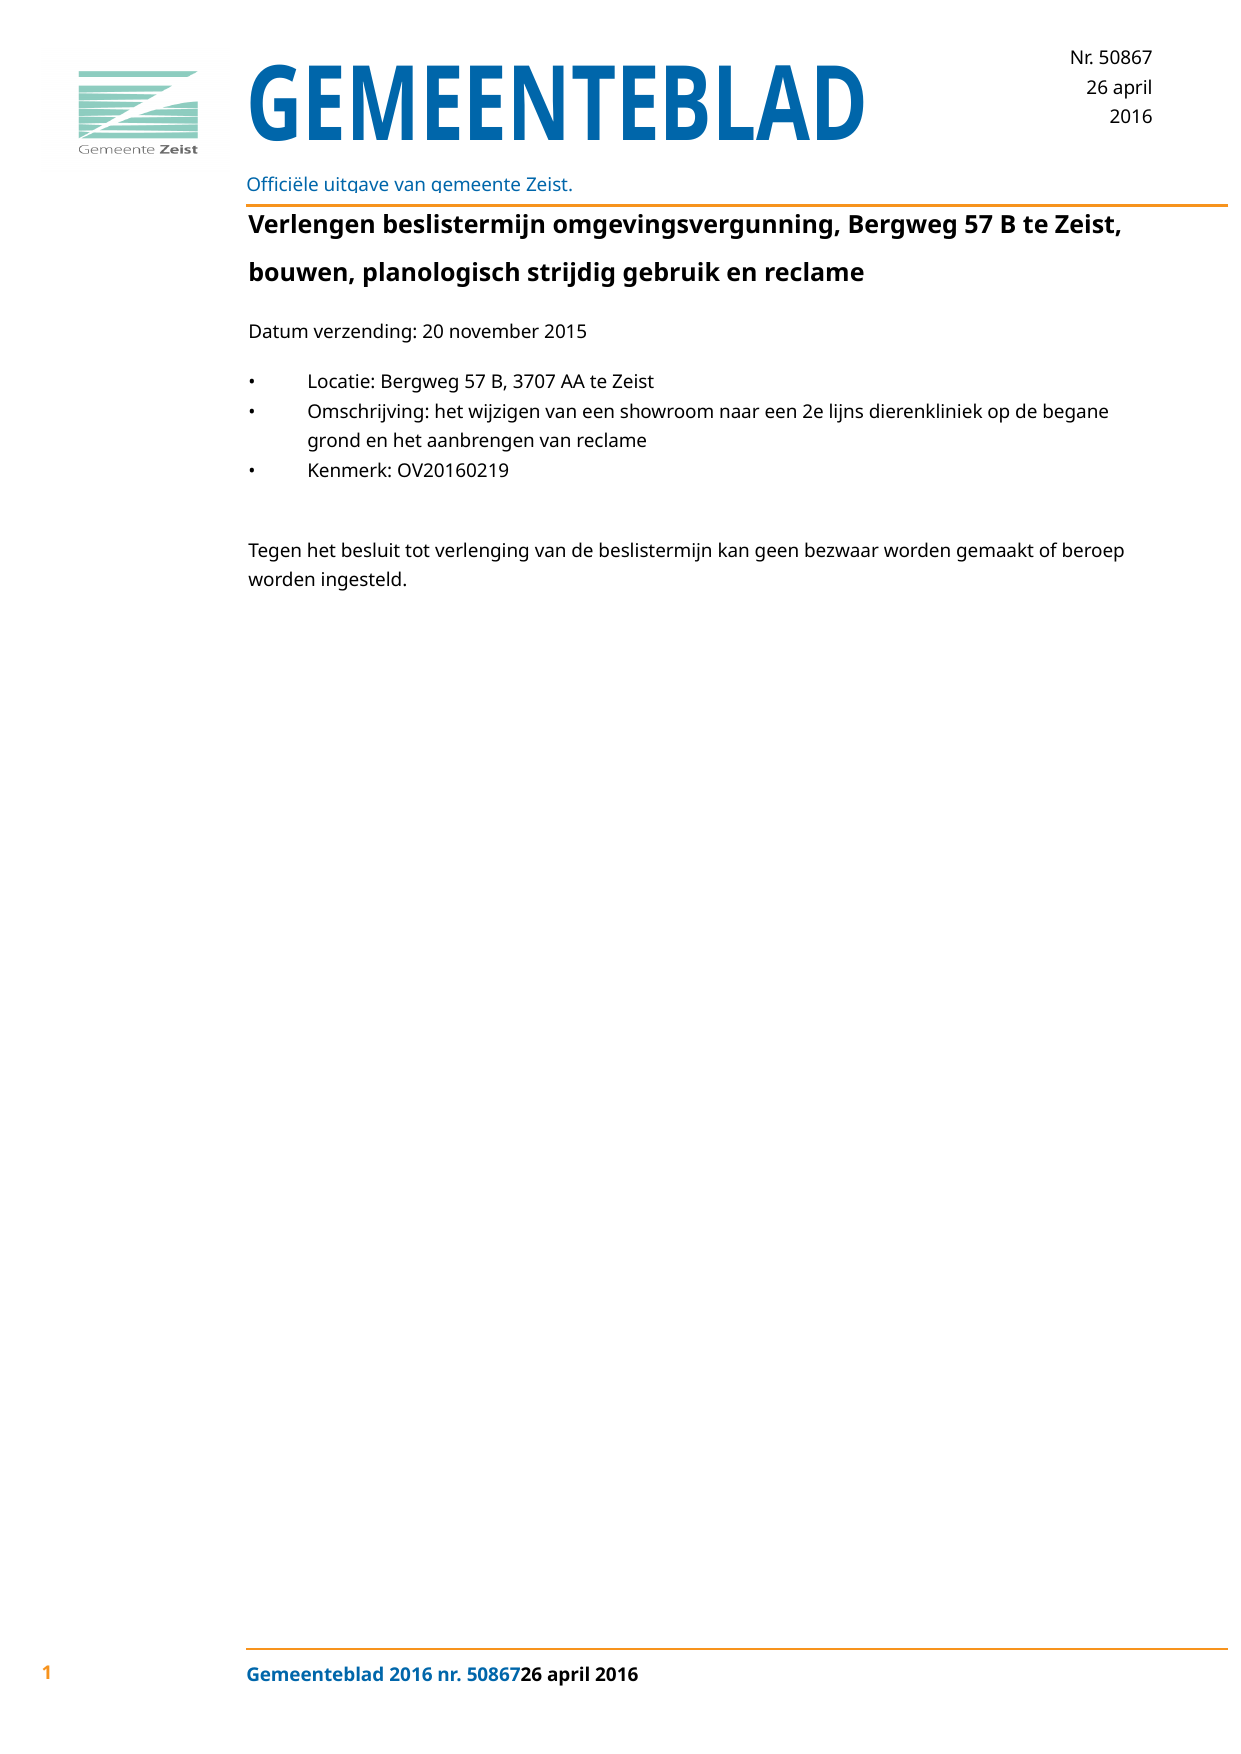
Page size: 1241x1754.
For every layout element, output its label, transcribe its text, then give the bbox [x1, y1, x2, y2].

picture [41, 47, 231, 172]
list Locatie: Bergweg 57 B, 3707 AA te Zeist [248, 368, 1152, 394]
text Datum verzending: 20 november 2015 [248, 318, 1152, 344]
text Verlengen beslistermijn omgevingsvergunning, Bergweg 57 B te Zeist, bouwen, planologisch strijdig gebruik en reclame [248, 207, 1152, 288]
text Tegen het besluit tot verlenging van de beslistermijn kan geen bezwaar worden gemaakt of beroep worden ingesteld. [248, 537, 1152, 592]
list Omschrijving: het wijzigen van een showroom naar een 2e lijns dierenkliniek op de begane grond en het aanbrengen van reclame [248, 398, 1152, 453]
list Kenmerk: OV20160219 [248, 457, 1152, 483]
